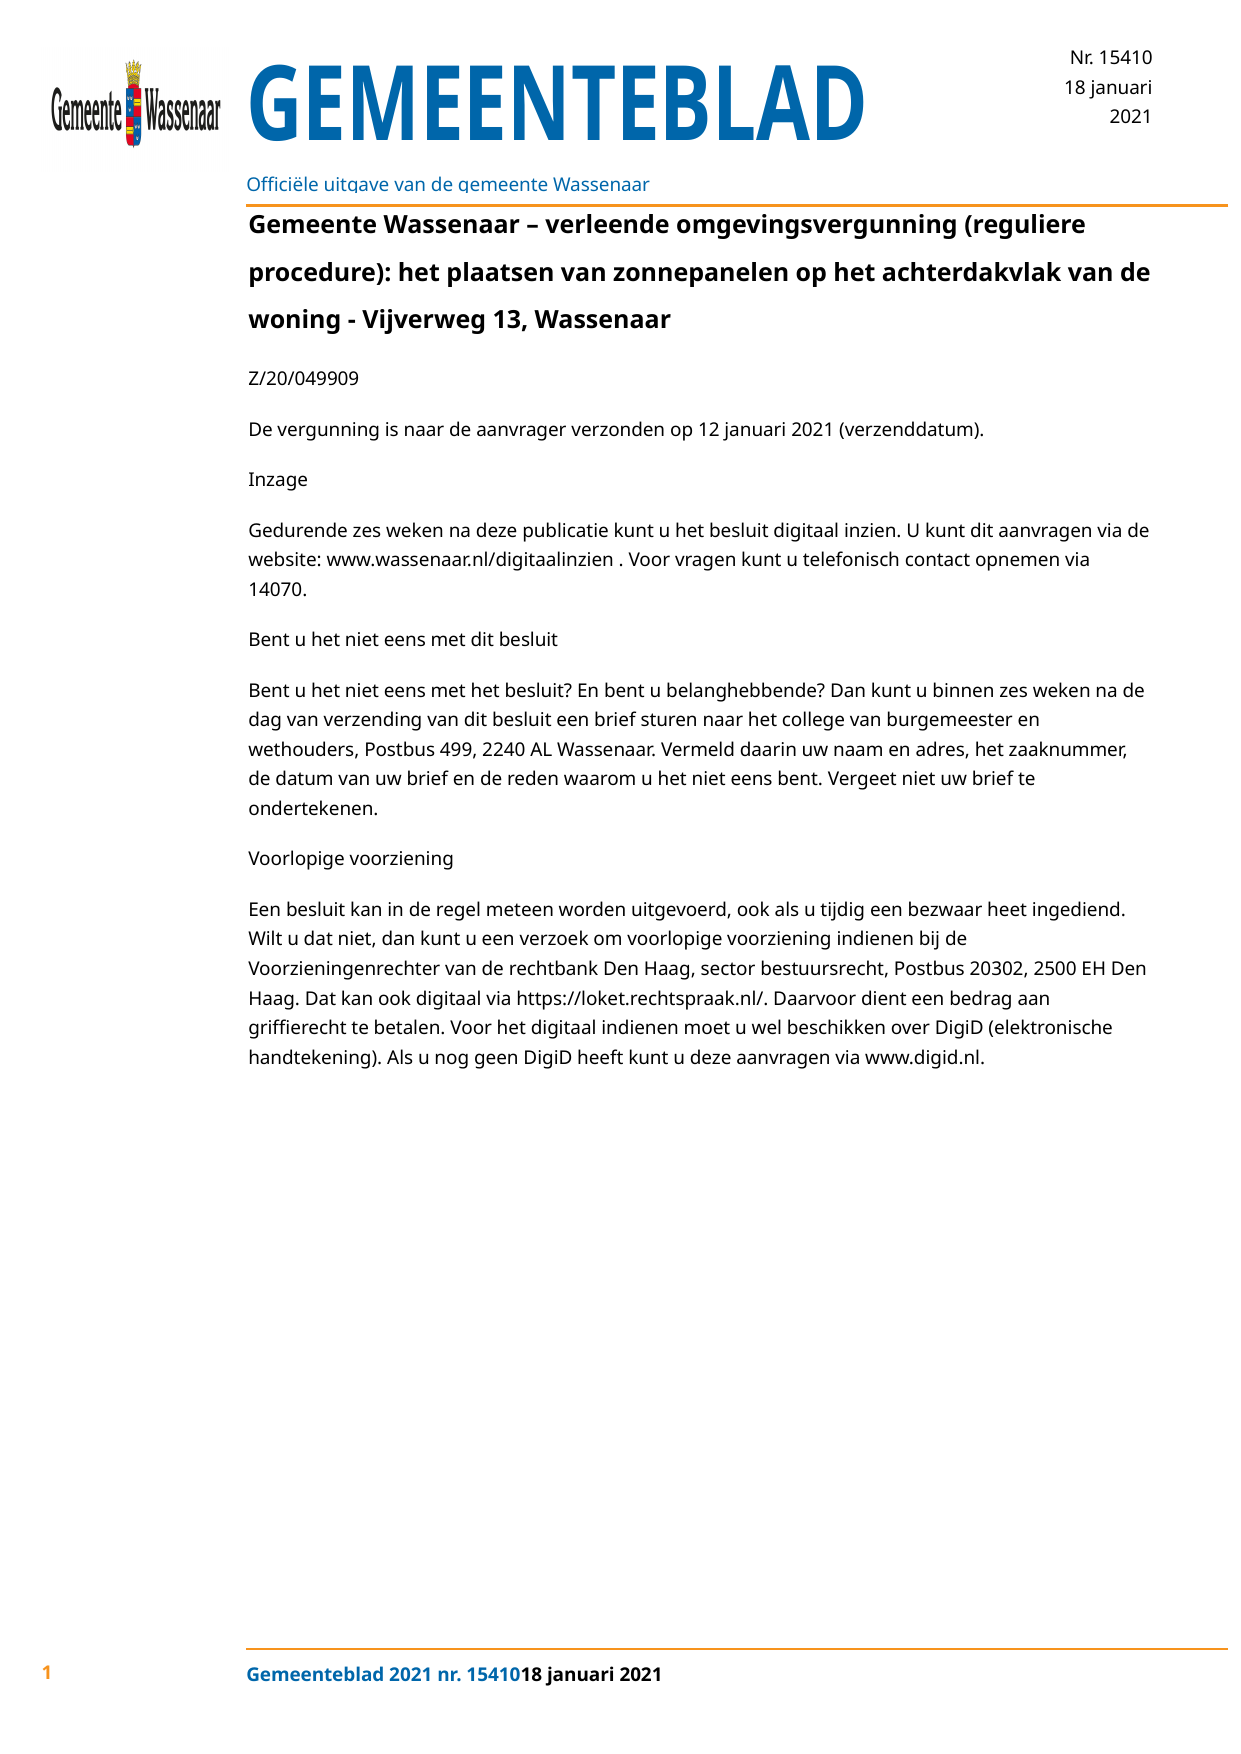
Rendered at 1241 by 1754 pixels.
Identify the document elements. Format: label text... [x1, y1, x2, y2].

text Bent u het niet eens met het besluit? En bent u belanghebbende? Dan kunt u binnen zes weken na de dag van verzending van dit besluit een brief sturen naar het college van burgemeester en wethouders, Postbus 499, 2240 AL Wassenaar. Vermeld daarin uw naam en adres, het zaaknummer, de datum van uw brief en de reden waarom u het niet eens bent. Vergeet niet uw brief te ondertekenen. [248, 677, 1152, 821]
picture [41, 47, 231, 172]
text De vergunning is naar de aanvrager verzonden op 12 januari 2021 (verzenddatum). [248, 416, 1152, 442]
text Gedurende zes weken na deze publicatie kunt u het besluit digitaal inzien. U kunt dit aanvragen via de website: www.wassenaar.nl/digitaalinzien . Voor vragen kunt u telefonisch contact opnemen via 14070. [248, 517, 1152, 602]
text Een besluit kan in de regel meteen worden uitgevoerd, ook als u tijdig een bezwaar heet ingediend. Wilt u dat niet, dan kunt u een verzoek om voorlopige voorziening indienen bij de Voorzieningenrechter van de rechtbank Den Haag, sector bestuursrecht, Postbus 20302, 2500 EH Den Haag. Dat kan ook digitaal via https://loket.rechtspraak.nl/. Daarvoor dient een bedrag aan griffierecht te betalen. Voor het digitaal indienen moet u wel beschikken over DigiD (elektronische handtekening). Als u nog geen DigiD heeft kunt u deze aanvragen via www.digid.nl. [248, 896, 1152, 1069]
text Z/20/049909 [248, 366, 1152, 391]
text Inzage [248, 466, 1152, 492]
text Voorlopige voorziening [248, 846, 1152, 871]
text Bent u het niet eens met dit besluit [248, 626, 1152, 652]
text Gemeente Wassenaar – verleende omgevingsvergunning (reguliere procedure): het plaatsen van zonnepanelen op het achterdakvlak van de woning - Vijverweg 13, Wassenaar [248, 207, 1152, 336]
